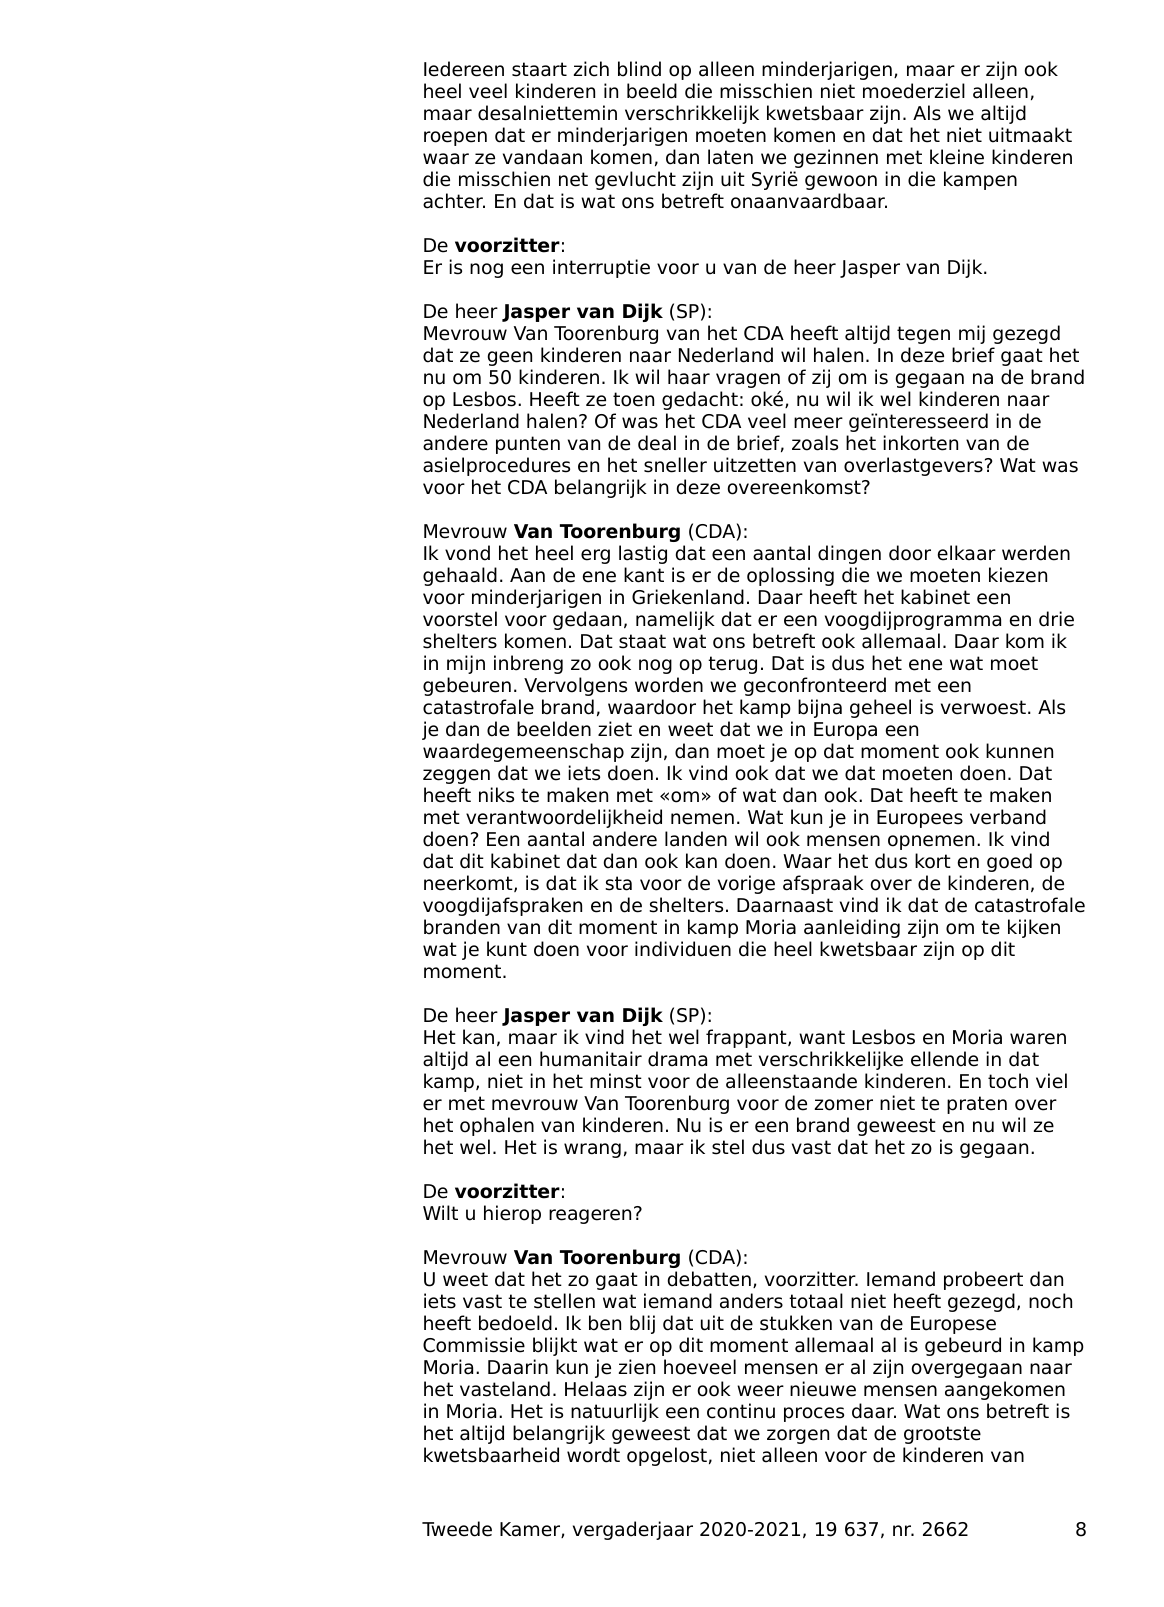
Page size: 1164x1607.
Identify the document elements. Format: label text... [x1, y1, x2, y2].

text Mevrouw Van Toorenburg van het CDA heeft altijd tegen mij gezegd dat ze geen kinderen naar Nederland wil halen. In deze brief gaat het nu om 50 kinderen. Ik wil haar vragen of zij om is gegaan na de brand op Lesbos. Heeft ze toen gedacht: oké, nu wil ik wel kinderen naar Nederland halen? Of was het CDA veel meer geïnteresseerd in de andere punten van de deal in de brief, zoals het inkorten van de asielprocedures en het sneller uitzetten van overlastgevers? Wat was voor het CDA belangrijk in deze overeenkomst? [422, 323, 1087, 499]
text U weet dat het zo gaat in debatten, voorzitter. Iemand probeert dan iets vast te stellen wat iemand anders totaal niet heeft gezegd, noch heeft bedoeld. Ik ben blij dat uit de stukken van de Europese Commissie blijkt wat er op dit moment allemaal al is gebeurd in kamp Moria. Daarin kun je zien hoeveel mensen er al zijn overgegaan naar het vasteland. Helaas zijn er ook weer nieuwe mensen aangekomen in Moria. Het is natuurlijk een continu proces daar. Wat ons betreft is het altijd belangrijk geweest dat we zorgen dat de grootste kwetsbaarheid wordt opgelost, niet alleen voor de kinderen van [422, 1269, 1087, 1467]
text Er is nog een interruptie voor u van de heer Jasper van Dijk. [422, 257, 1087, 279]
text De voorzitter: [422, 1181, 1087, 1203]
text De heer Jasper van Dijk (SP): [422, 1005, 1087, 1027]
text De voorzitter: [422, 235, 1087, 257]
text Het kan, maar ik vind het wel frappant, want Lesbos en Moria waren altijd al een humanitair drama met verschrikkelijke ellende in dat kamp, niet in het minst voor de alleenstaande kinderen. En toch viel er met mevrouw Van Toorenburg voor de zomer niet te praten over het ophalen van kinderen. Nu is er een brand geweest en nu wil ze het wel. Het is wrang, maar ik stel dus vast dat het zo is gegaan. [422, 1027, 1087, 1159]
text Iedereen staart zich blind op alleen minderjarigen, maar er zijn ook heel veel kinderen in beeld die misschien niet moederziel alleen, maar desalniettemin verschrikkelijk kwetsbaar zijn. Als we altijd roepen dat er minderjarigen moeten komen en dat het niet uitmaakt waar ze vandaan komen, dan laten we gezinnen met kleine kinderen die misschien net gevlucht zijn uit Syrië gewoon in die kampen achter. En dat is wat ons betreft onaanvaardbaar. [422, 59, 1087, 213]
text Mevrouw Van Toorenburg (CDA): [422, 1247, 1087, 1269]
text Wilt u hierop reageren? [422, 1203, 1087, 1225]
text Mevrouw Van Toorenburg (CDA): [422, 521, 1087, 543]
text Ik vond het heel erg lastig dat een aantal dingen door elkaar werden gehaald. Aan de ene kant is er de oplossing die we moeten kiezen voor minderjarigen in Griekenland. Daar heeft het kabinet een voorstel voor gedaan, namelijk dat er een voogdijprogramma en drie shelters komen. Dat staat wat ons betreft ook allemaal. Daar kom ik in mijn inbreng zo ook nog op terug. Dat is dus het ene wat moet gebeuren. Vervolgens worden we geconfronteerd met een catastrofale brand, waardoor het kamp bijna geheel is verwoest. Als je dan de beelden ziet en weet dat we in Europa een waardegemeenschap zijn, dan moet je op dat moment ook kunnen zeggen dat we iets doen. Ik vind ook dat we dat moeten doen. Dat heeft niks te maken met «om» of wat dan ook. Dat heeft te maken met verantwoordelijkheid nemen. Wat kun je in Europees verband doen? Een aantal andere landen wil ook mensen opnemen. Ik vind dat dit kabinet dat dan ook kan doen. Waar het dus kort en goed op neerkomt, is dat ik sta voor de vorige afspraak over de kinderen, de voogdijafspraken en de shelters. Daarnaast vind ik dat de catastrofale branden van dit moment in kamp Moria aanleiding zijn om te kijken wat je kunt doen voor individuen die heel kwetsbaar zijn op dit moment. [422, 543, 1087, 983]
text De heer Jasper van Dijk (SP): [422, 301, 1087, 323]
